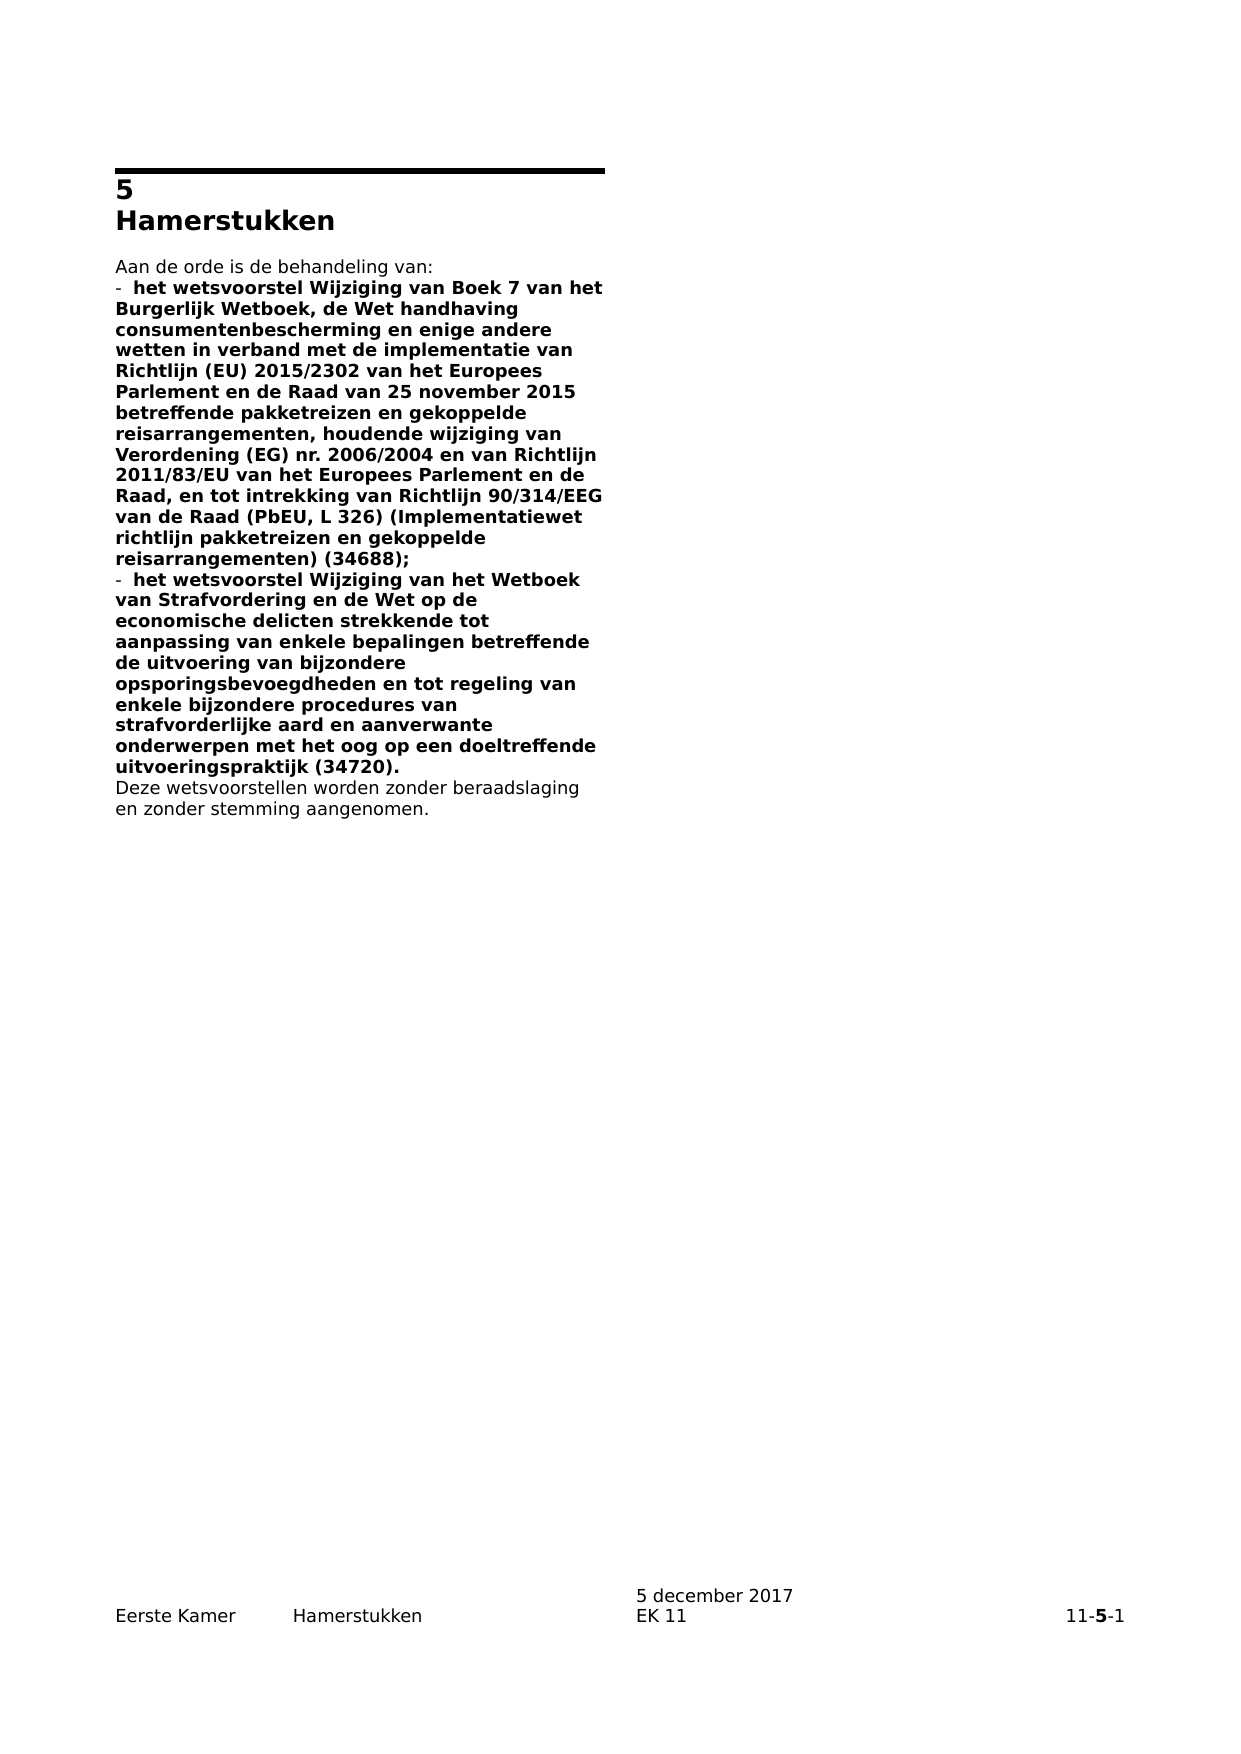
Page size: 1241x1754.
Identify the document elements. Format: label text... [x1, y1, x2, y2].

text Deze wetsvoorstellen worden zonder beraadslaging en zonder stemming aangenomen. [115, 778, 605, 819]
list het wetsvoorstel Wijziging van Boek 7 van het Burgerlijk Wetboek, de Wet handhaving consumentenbescherming en enige andere wetten in verband met de implementatie van Richtlijn (EU) 2015/2302 van het Europees Parlement en de Raad van 25 november 2015 betreffende pakketreizen en gekoppelde reisarrangementen, houdende wijziging van Verordening (EG) nr. 2006/2004 en van Richtlijn 2011/83/EU van het Europees Parlement en de Raad, en tot intrekking van Richtlijn 90/314/EEG van de Raad (PbEU, L 326) (Implementatiewet richtlijn pakketreizen en gekoppelde reisarrangementen) (34688); [115, 278, 605, 569]
list het wetsvoorstel Wijziging van het Wetboek van Strafvordering en de Wet op de economische delicten strekkende tot aanpassing van enkele bepalingen betreffende de uitvoering van bijzondere opsporingsbevoegdheden en tot regeling van enkele bijzondere procedures van strafvorderlijke aard en aanverwante onderwerpen met het oog op een doeltreffende uitvoeringspraktijk (34720). [115, 569, 605, 778]
text Aan de orde is de behandeling van: [115, 257, 605, 278]
title 5 Hamerstukken [115, 174, 605, 237]
